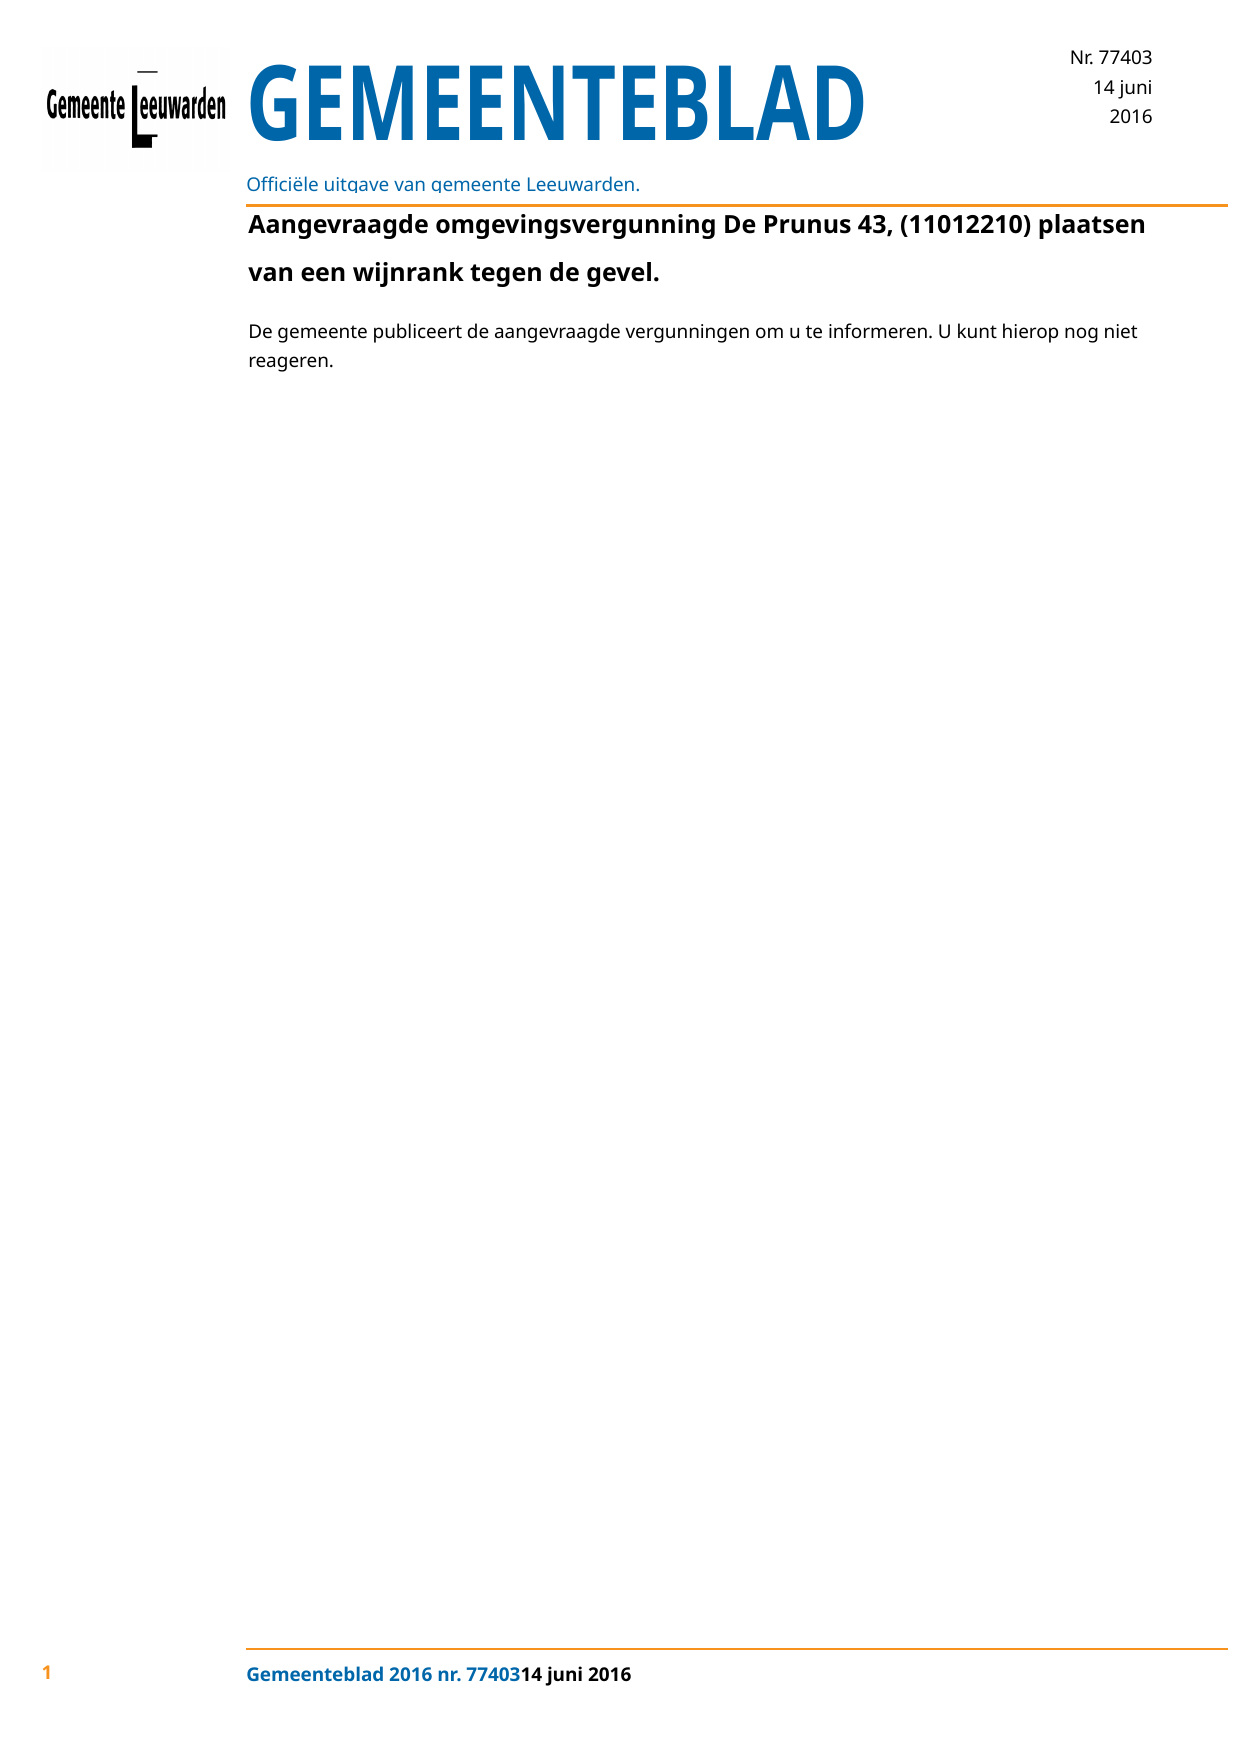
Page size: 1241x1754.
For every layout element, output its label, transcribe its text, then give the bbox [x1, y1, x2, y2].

text Aangevraagde omgevingsvergunning De Prunus 43, (11012210) plaatsen van een wijnrank tegen de gevel. [248, 207, 1152, 288]
picture [41, 47, 231, 172]
text De gemeente publiceert de aangevraagde vergunningen om u te informeren. U kunt hierop nog niet reageren. [248, 318, 1152, 373]
